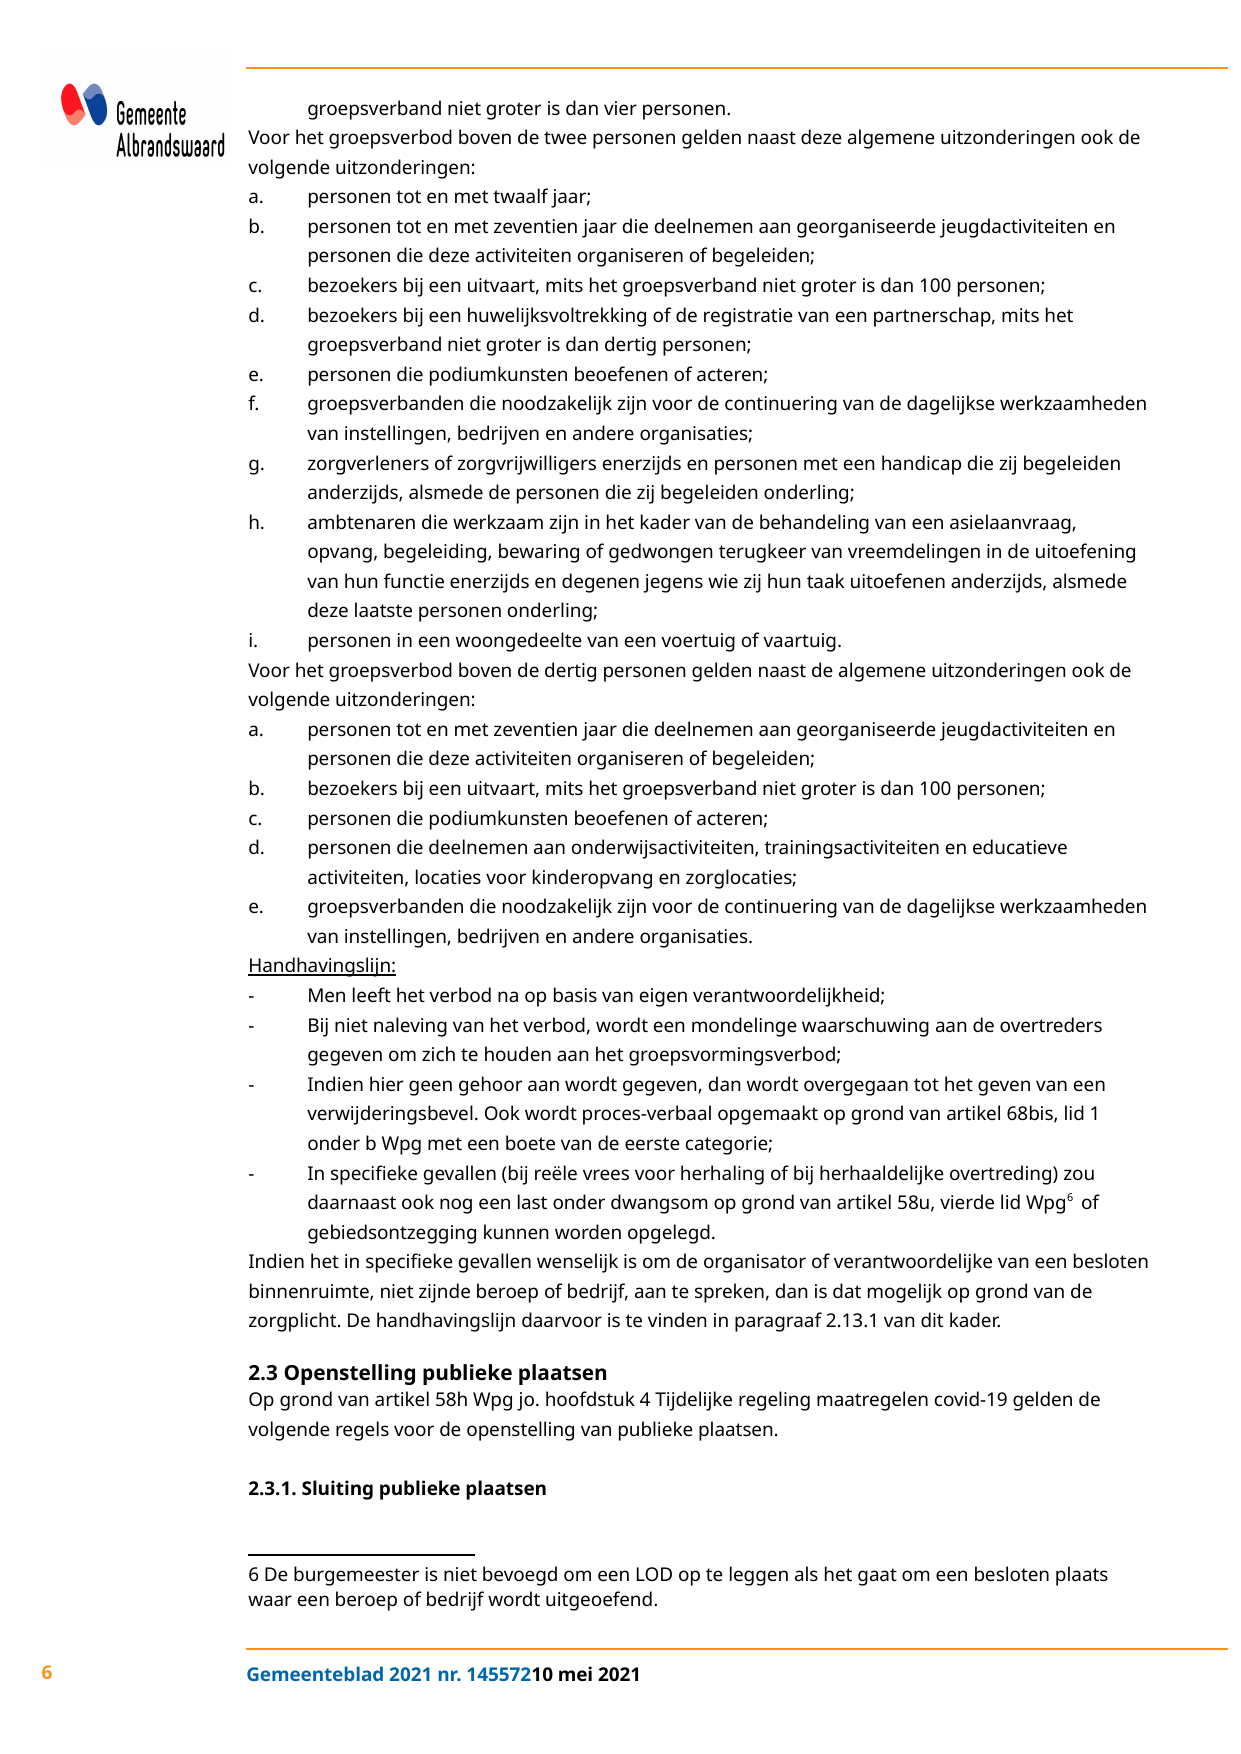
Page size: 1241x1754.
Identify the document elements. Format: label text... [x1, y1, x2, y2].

list groepsverbanden die noodzakelijk zijn voor de continuering van de dagelijkse werkzaamheden van instellingen, bedrijven en andere organisaties. [248, 893, 1152, 949]
list Men leeft het verbod na op basis van eigen verantwoordelijkheid; [248, 982, 1152, 1008]
picture [41, 47, 231, 172]
text 2.3.1. Sluiting publieke plaatsen [248, 1475, 1152, 1501]
text Indien het in specifieke gevallen wenselijk is om de organisator of verantwoordelijke van een besloten binnenruimte, niet zijnde beroep of bedrijf, aan te spreken, dan is dat mogelijk op grond van de zorgplicht. De handhavingslijn daarvoor is te vinden in paragraaf 2.13.1 van dit kader. [248, 1248, 1152, 1333]
list groepsverband niet groter is dan vier personen. [248, 95, 1152, 121]
list bezoekers bij een huwelijksvoltrekking of de registratie van een partnerschap, mits het groepsverband niet groter is dan dertig personen; [248, 302, 1152, 357]
list De burgemeester is niet bevoegd om een LOD op te leggen als het gaat om een besloten plaats waar een beroep of bedrijf wordt uitgeoefend. [248, 1561, 1152, 1612]
list personen die deelnemen aan onderwijsactiviteiten, trainingsactiviteiten en educatieve activiteiten, locaties voor kinderopvang en zorglocaties; [248, 834, 1152, 890]
list personen die podiumkunsten beoefenen of acteren; [248, 805, 1152, 831]
list zorgverleners of zorgvrijwilligers enerzijds en personen met een handicap die zij begeleiden anderzijds, alsmede de personen die zij begeleiden onderling; [248, 450, 1152, 505]
text Voor het groepsverbod boven de dertig personen gelden naast de algemene uitzonderingen ook de volgende uitzonderingen: [248, 657, 1152, 712]
text Op grond van artikel 58h Wpg jo. hoofdstuk 4 Tijdelijke regeling maatregelen covid-19 gelden de volgende regels voor de openstelling van publieke plaatsen. [248, 1387, 1152, 1442]
text Voor het groepsverbod boven de twee personen gelden naast deze algemene uitzonderingen ook de volgende uitzonderingen: [248, 124, 1152, 180]
list personen tot en met zeventien jaar die deelnemen aan georganiseerde jeugdactiviteiten en personen die deze activiteiten organiseren of begeleiden; [248, 213, 1152, 268]
list Bij niet naleving van het verbod, wordt een mondelinge waarschuwing aan de overtreders gegeven om zich te houden aan het groepsvormingsverbod; [248, 1012, 1152, 1067]
list groepsverbanden die noodzakelijk zijn voor de continuering van de dagelijkse werkzaamheden van instellingen, bedrijven en andere organisaties; [248, 391, 1152, 446]
list Indien hier geen gehoor aan wordt gegeven, dan wordt overgegaan tot het geven van een verwijderingsbevel. Ook wordt proces-verbaal opgemaakt op grond van artikel 68bis, lid 1 onder b Wpg met een boete van de eerste categorie; [248, 1071, 1152, 1156]
list personen tot en met zeventien jaar die deelnemen aan georganiseerde jeugdactiviteiten en personen die deze activiteiten organiseren of begeleiden; [248, 716, 1152, 771]
list In specifieke gevallen (bij reële vrees voor herhaling of bij herhaaldelijke overtreding) zou daarnaast ook nog een last onder dwangsom op grond van artikel 58u, vierde lid Wpg of gebiedsontzegging kunnen worden opgelegd. [248, 1160, 1152, 1245]
list personen in een woongedeelte van een voertuig of vaartuig. [248, 627, 1152, 653]
list personen die podiumkunsten beoefenen of acteren; [248, 361, 1152, 387]
text Handhavingslijn: [248, 953, 1152, 978]
list bezoekers bij een uitvaart, mits het groepsverband niet groter is dan 100 personen; [248, 775, 1152, 801]
list personen tot en met twaalf jaar; [248, 183, 1152, 209]
list ambtenaren die werkzaam zijn in het kader van de behandeling van een asielaanvraag, opvang, begeleiding, bewaring of gedwongen terugkeer van vreemdelingen in de uitoefening van hun functie enerzijds en degenen jegens wie zij hun taak uitoefenen anderzijds, alsmede deze laatste personen onderling; [248, 509, 1152, 623]
text 2.3 Openstelling publieke plaatsen [248, 1358, 1152, 1387]
list bezoekers bij een uitvaart, mits het groepsverband niet groter is dan 100 personen; [248, 272, 1152, 298]
